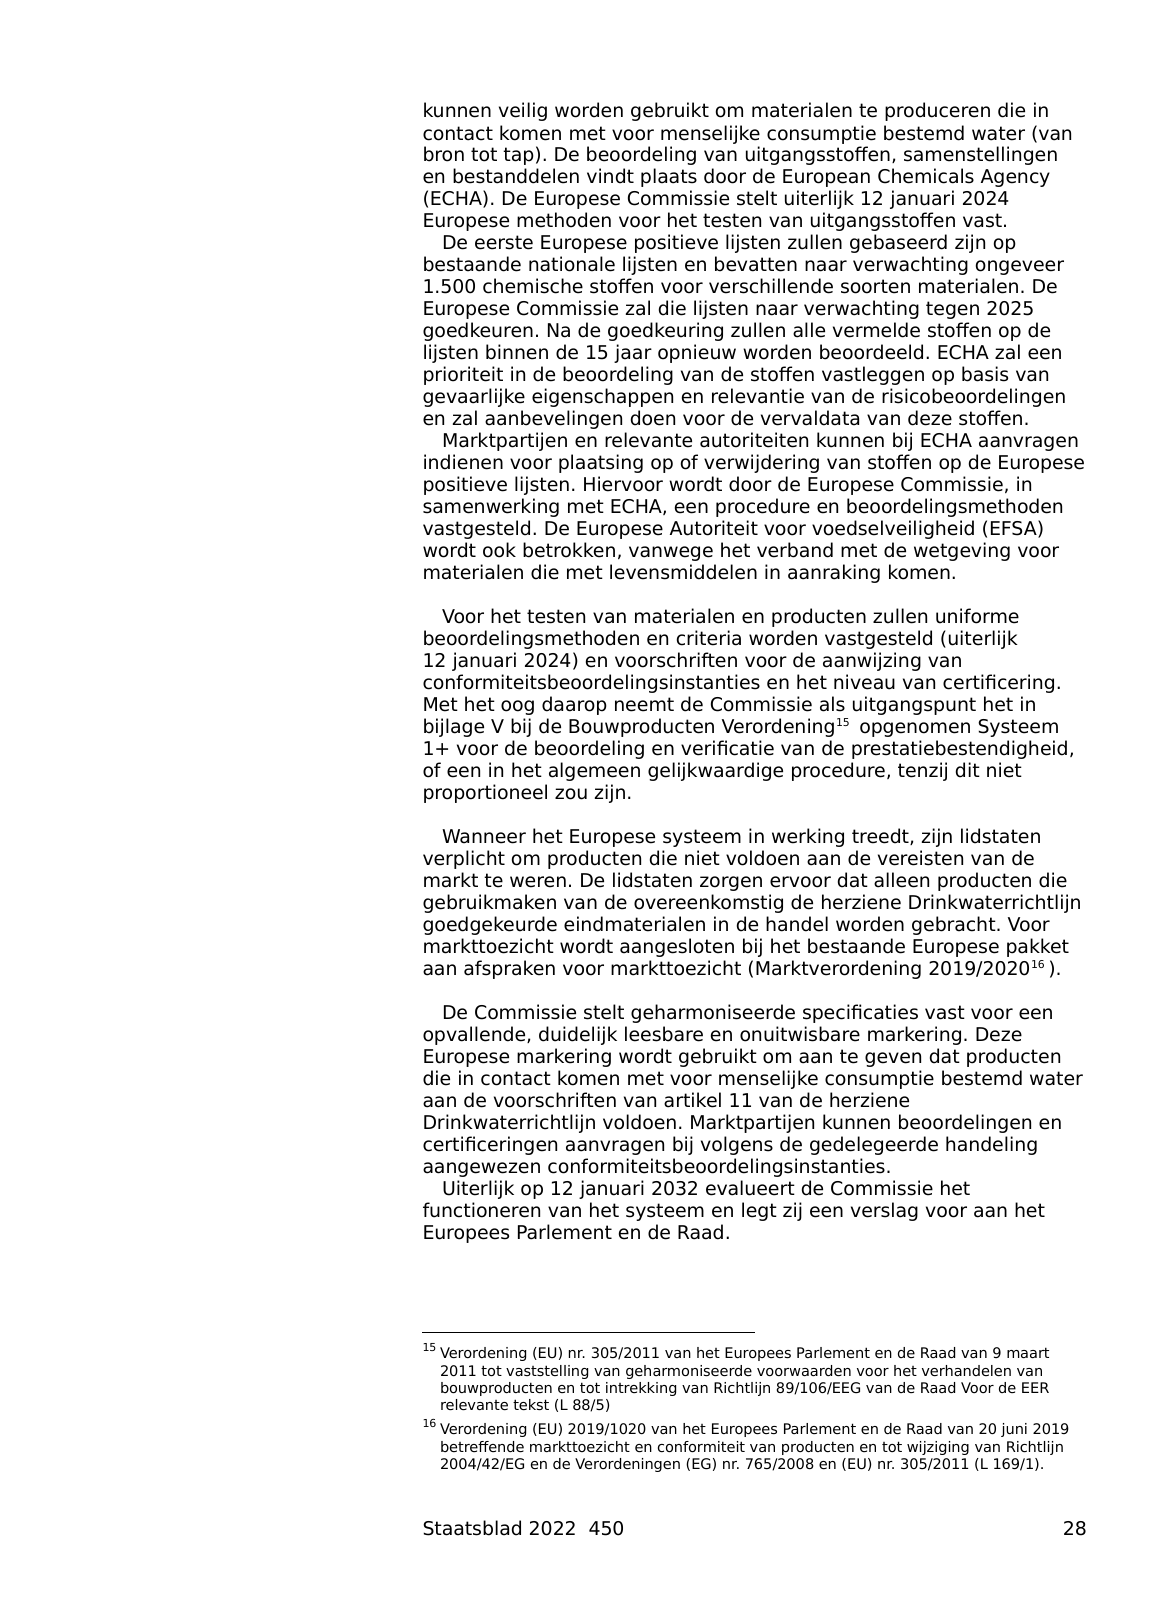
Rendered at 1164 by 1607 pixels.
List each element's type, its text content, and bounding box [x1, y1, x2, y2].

text Verordening (EU) nr. 305/2011 van het Europees Parlement en de Raad van 9 maart 2011 tot vaststelling van geharmoniseerde voorwaarden voor het verhandelen van bouwproducten en tot intrekking van Richtlijn 89/106/EEG van de Raad Voor de EER relevante tekst (L 88/5) [422, 1341, 1087, 1414]
text Uiterlijk op 12 januari 2032 evalueert de Commissie het functioneren van het systeem en legt zij een verslag voor aan het Europees Parlement en de Raad. [422, 1178, 1087, 1244]
text Voor het testen van materialen en producten zullen uniforme beoordelingsmethoden en criteria worden vastgesteld (uiterlijk 12 januari 2024) en voorschriften voor de aanwijzing van conformiteitsbeoordelingsinstanties en het niveau van certificering. Met het oog daarop neemt de Commissie als uitgangspunt het in bijlage V bij de Bouwproducten Verordening opgenomen Systeem 1+ voor de beoordeling en verificatie van de prestatiebestendigheid, of een in het algemeen gelijkwaardige procedure, tenzij dit niet proportioneel zou zijn. [422, 606, 1087, 804]
text Marktpartijen en relevante autoriteiten kunnen bij ECHA aanvragen indienen voor plaatsing op of verwijdering van stoffen op de Europese positieve lijsten. Hiervoor wordt door de Europese Commissie, in samenwerking met ECHA, een procedure en beoordelingsmethoden vastgesteld. De Europese Autoriteit voor voedselveiligheid (EFSA) wordt ook betrokken, vanwege het verband met de wetgeving voor materialen die met levensmiddelen in aanraking komen. [422, 430, 1087, 584]
text kunnen veilig worden gebruikt om materialen te produceren die in contact komen met voor menselijke consumptie bestemd water (van bron tot tap). De beoordeling van uitgangsstoffen, samenstellingen en bestanddelen vindt plaats door de European Chemicals Agency (ECHA). De Europese Commissie stelt uiterlijk 12 januari 2024 Europese methoden voor het testen van uitgangsstoffen vast. [422, 100, 1087, 232]
text De Commissie stelt geharmoniseerde specificaties vast voor een opvallende, duidelijk leesbare en onuitwisbare markering. Deze Europese markering wordt gebruikt om aan te geven dat producten die in contact komen met voor menselijke consumptie bestemd water aan de voorschriften van artikel 11 van de herziene Drinkwaterrichtlijn voldoen. Marktpartijen kunnen beoordelingen en certificeringen aanvragen bij volgens de gedelegeerde handeling aangewezen conformiteitsbeoordelingsinstanties. [422, 1002, 1087, 1178]
text De eerste Europese positieve lijsten zullen gebaseerd zijn op bestaande nationale lijsten en bevatten naar verwachting ongeveer 1.500 chemische stoffen voor verschillende soorten materialen. De Europese Commissie zal die lijsten naar verwachting tegen 2025 goedkeuren. Na de goedkeuring zullen alle vermelde stoffen op de lijsten binnen de 15 jaar opnieuw worden beoordeeld. ECHA zal een prioriteit in de beoordeling van de stoffen vastleggen op basis van gevaarlijke eigenschappen en relevantie van de risicobeoordelingen en zal aanbevelingen doen voor de vervaldata van deze stoffen. [422, 232, 1087, 430]
text Wanneer het Europese systeem in werking treedt, zijn lidstaten verplicht om producten die niet voldoen aan de vereisten van de markt te weren. De lidstaten zorgen ervoor dat alleen producten die gebruikmaken van de overeenkomstig de herziene Drinkwaterrichtlijn goedgekeurde eindmaterialen in de handel worden gebracht. Voor markttoezicht wordt aangesloten bij het bestaande Europese pakket aan afspraken voor markttoezicht (Marktverordening 2019/2020). [422, 826, 1087, 980]
text Verordening (EU) 2019/1020 van het Europees Parlement en de Raad van 20 juni 2019 betreffende markttoezicht en conformiteit van producten en tot wijziging van Richtlijn 2004/42/EG en de Verordeningen (EG) nr. 765/2008 en (EU) nr. 305/2011 (L 169/1). [422, 1417, 1087, 1473]
